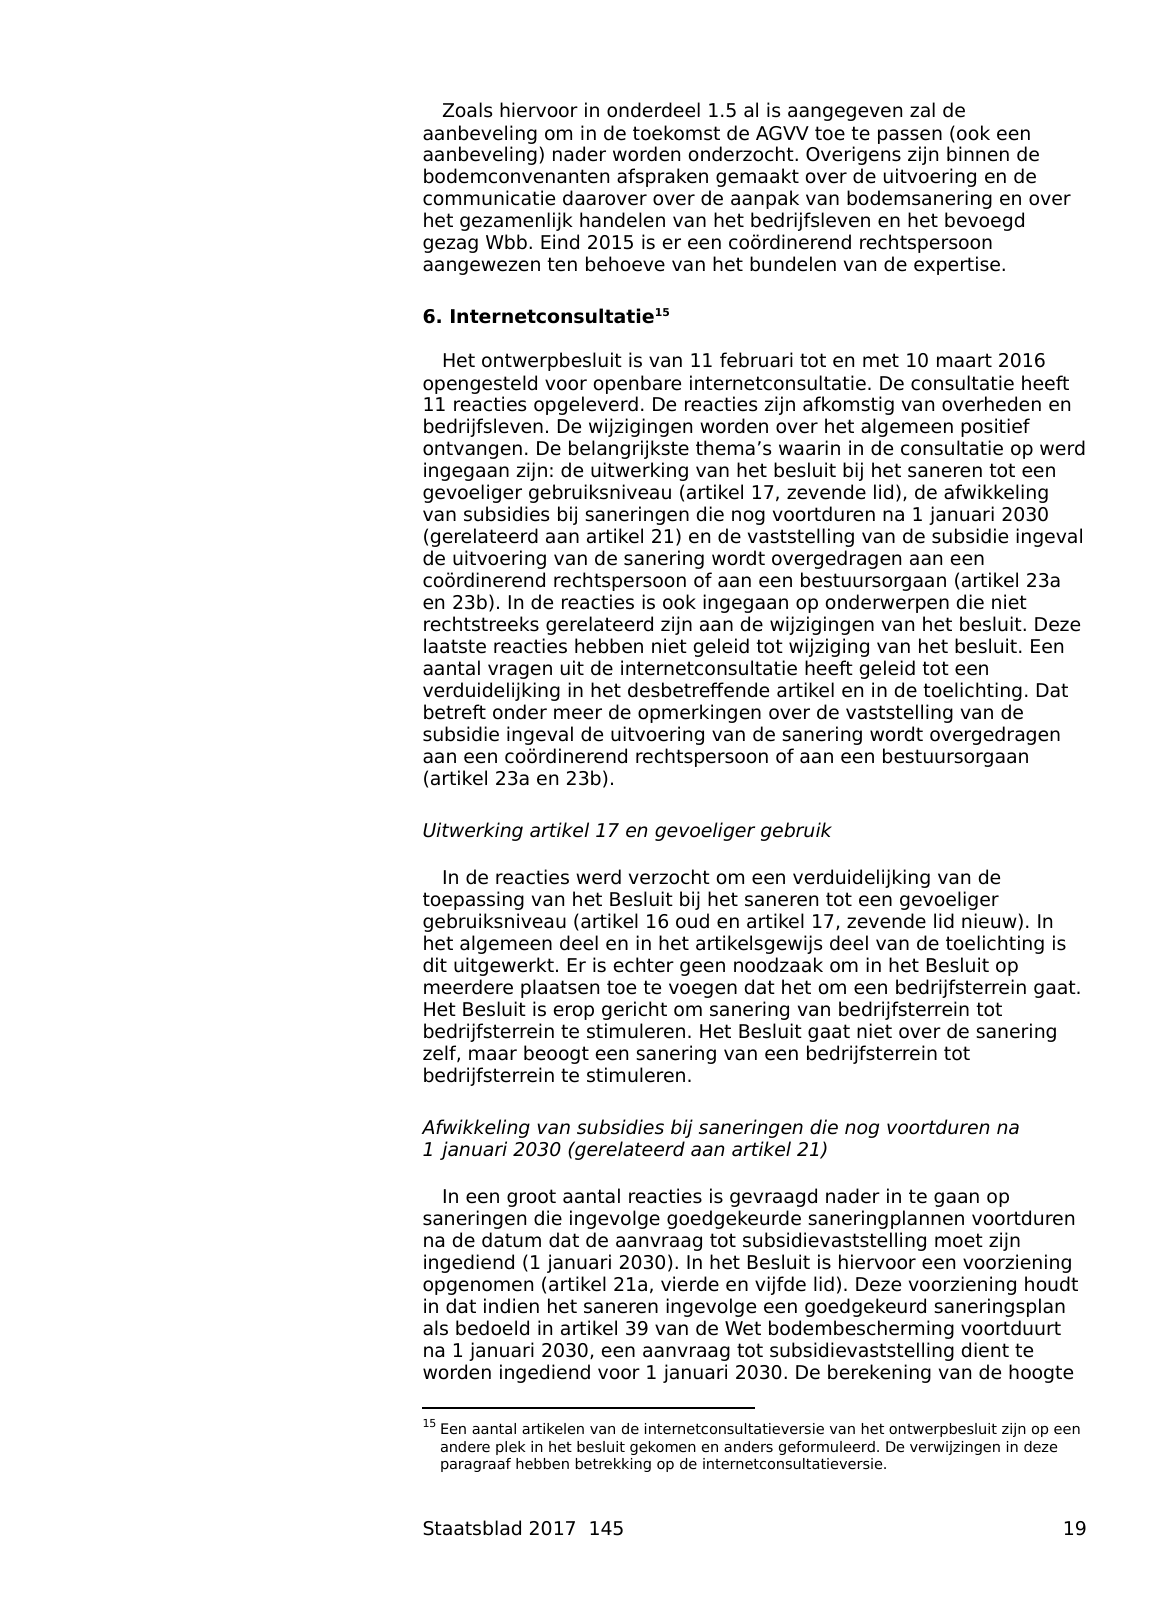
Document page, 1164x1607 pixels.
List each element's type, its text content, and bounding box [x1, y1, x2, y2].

text Het ontwerpbesluit is van 11 februari tot en met 10 maart 2016 opengesteld voor openbare internetconsultatie. De consultatie heeft 11 reacties opgeleverd. De reacties zijn afkomstig van overheden en bedrijfsleven. De wijzigingen worden over het algemeen positief ontvangen. De belangrijkste thema’s waarin in de consultatie op werd ingegaan zijn: de uitwerking van het besluit bij het saneren tot een gevoeliger gebruiksniveau (artikel 17, zevende lid), de afwikkeling van subsidies bij saneringen die nog voortduren na 1 januari 2030 (gerelateerd aan artikel 21) en de vaststelling van de subsidie ingeval de uitvoering van de sanering wordt overgedragen aan een coördinerend rechtspersoon of aan een bestuursorgaan (artikel 23a en 23b). In de reacties is ook ingegaan op onderwerpen die niet rechtstreeks gerelateerd zijn aan de wijzigingen van het besluit. Deze laatste reacties hebben niet geleid tot wijziging van het besluit. Een aantal vragen uit de internetconsultatie heeft geleid tot een verduidelijking in het desbetreffende artikel en in de toelichting. Dat betreft onder meer de opmerkingen over de vaststelling van de subsidie ingeval de uitvoering van de sanering wordt overgedragen aan een coördinerend rechtspersoon of aan een bestuursorgaan (artikel 23a en 23b). [422, 350, 1087, 790]
text In de reacties werd verzocht om een verduidelijking van de toepassing van het Besluit bij het saneren tot een gevoeliger gebruiksniveau (artikel 16 oud en artikel 17, zevende lid nieuw). In het algemeen deel en in het artikelsgewijs deel van de toelichting is dit uitgewerkt. Er is echter geen noodzaak om in het Besluit op meerdere plaatsen toe te voegen dat het om een bedrijfsterrein gaat. Het Besluit is erop gericht om sanering van bedrijfsterrein tot bedrijfsterrein te stimuleren. Het Besluit gaat niet over de sanering zelf, maar beoogt een sanering van een bedrijfsterrein tot bedrijfsterrein te stimuleren. [422, 867, 1087, 1087]
text In een groot aantal reacties is gevraagd nader in te gaan op saneringen die ingevolge goedgekeurde saneringplannen voortduren na de datum dat de aanvraag tot subsidievaststelling moet zijn ingediend (1 januari 2030). In het Besluit is hiervoor een voorziening opgenomen (artikel 21a, vierde en vijfde lid). Deze voorziening houdt in dat indien het saneren ingevolge een goedgekeurd saneringsplan als bedoeld in artikel 39 van de Wet bodembescherming voortduurt na 1 januari 2030, een aanvraag tot subsidievaststelling dient te worden ingediend voor 1 januari 2030. De berekening van de hoogte [422, 1186, 1087, 1383]
subtitle 6. Internetconsultatie [422, 306, 1087, 328]
text Een aantal artikelen van de internetconsultatieversie van het ontwerpbesluit zijn op een andere plek in het besluit gekomen en anders geformuleerd. De verwijzingen in deze paragraaf hebben betrekking op de internetconsultatieversie. [422, 1417, 1087, 1473]
text Zoals hiervoor in onderdeel 1.5 al is aangegeven zal de aanbeveling om in de toekomst de AGVV toe te passen (ook een aanbeveling) nader worden onderzocht. Overigens zijn binnen de bodemconvenanten afspraken gemaakt over de uitvoering en de communicatie daarover over de aanpak van bodemsanering en over het gezamenlijk handelen van het bedrijfsleven en het bevoegd gezag Wbb. Eind 2015 is er een coördinerend rechtspersoon aangewezen ten behoeve van het bundelen van de expertise. [422, 100, 1087, 276]
subtitle Afwikkeling van subsidies bij saneringen die nog voortduren na 1 januari 2030 (gerelateerd aan artikel 21) [422, 1117, 1087, 1161]
subtitle Uitwerking artikel 17 en gevoeliger gebruik [422, 820, 1087, 842]
